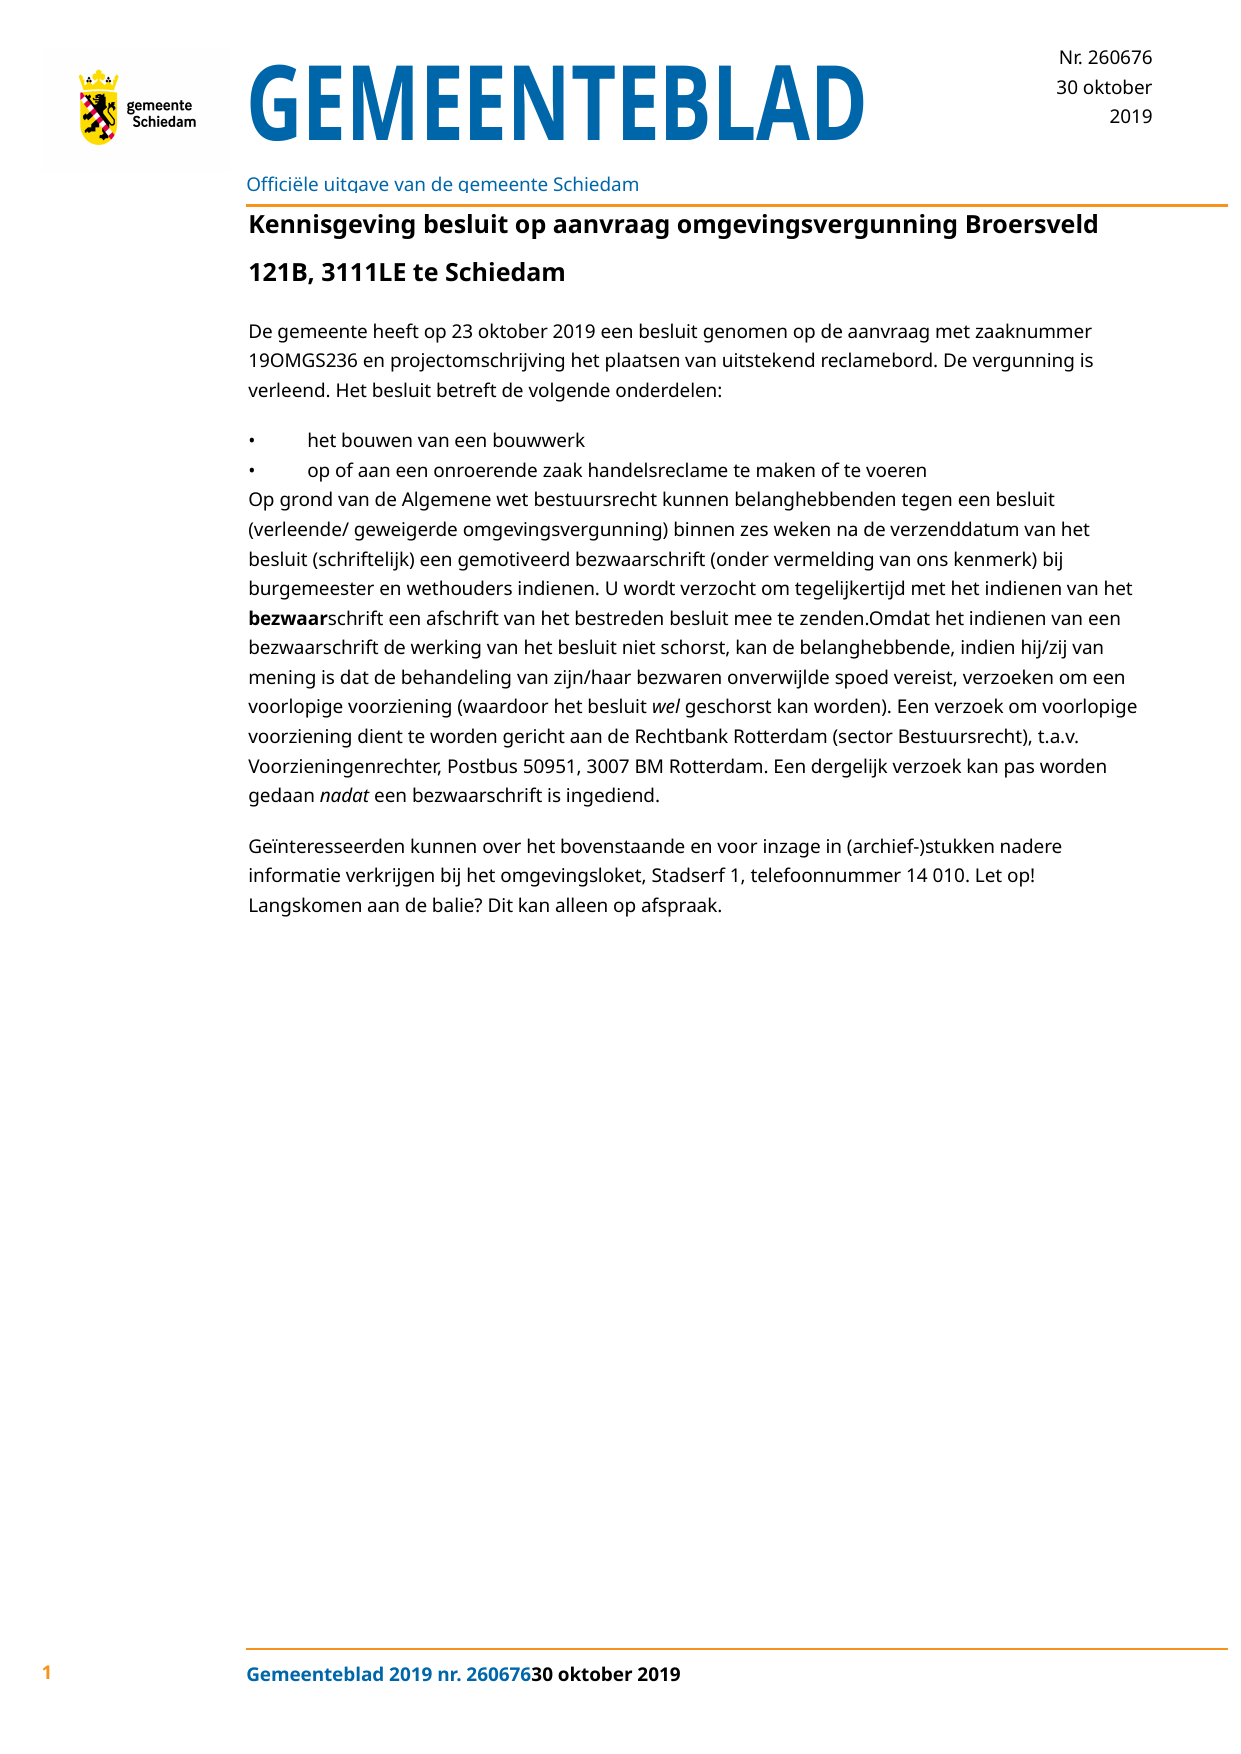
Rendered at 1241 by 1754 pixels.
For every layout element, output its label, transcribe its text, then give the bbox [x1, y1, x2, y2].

text Kennisgeving besluit op aanvraag omgevingsvergunning Broersveld 121B, 3111LE te Schiedam [248, 207, 1152, 288]
text Geïnteresseerden kunnen over het bovenstaande en voor inzage in (archief-)stukken nadere informatie verkrijgen bij het omgevingsloket, Stadserf 1, telefoonnummer 14 010. Let op! Langskomen aan de balie? Dit kan alleen op afspraak. [248, 833, 1152, 918]
list op of aan een onroerende zaak handelsreclame te maken of te voeren [248, 457, 1152, 483]
text De gemeente heeft op 23 oktober 2019 een besluit genomen op de aanvraag met zaaknummer 19OMGS236 en projectomschrijving het plaatsen van uitstekend reclamebord. De vergunning is verleend. Het besluit betreft de volgende onderdelen: [248, 318, 1152, 403]
picture [41, 47, 231, 172]
text Op grond van de Algemene wet bestuursrecht kunnen belanghebbenden tegen een besluit (verleende/ geweigerde omgevingsvergunning) binnen zes weken na de verzenddatum van het besluit (schriftelijk) een gemotiveerd bezwaarschrift (onder vermelding van ons kenmerk) bij burgemeester en wethouders indienen. U wordt verzocht om tegelijkertijd met het indienen van het bezwaarschrift een afschrift van het bestreden besluit mee te zenden.Omdat het indienen van een bezwaarschrift de werking van het besluit niet schorst, kan de belanghebbende, indien hij/zij van mening is dat de behandeling van zijn/haar bezwaren onverwijlde spoed vereist, verzoeken om een voorlopige voorziening (waardoor het besluit wel geschorst kan worden). Een verzoek om voorlopige voorziening dient te worden gericht aan de Rechtbank Rotterdam (sector Bestuursrecht), t.a.v. Voorzieningenrechter, Postbus 50951, 3007 BM Rotterdam. Een dergelijk verzoek kan pas worden gedaan nadat een bezwaarschrift is ingediend. [248, 487, 1152, 808]
list het bouwen van een bouwwerk [248, 427, 1152, 453]
